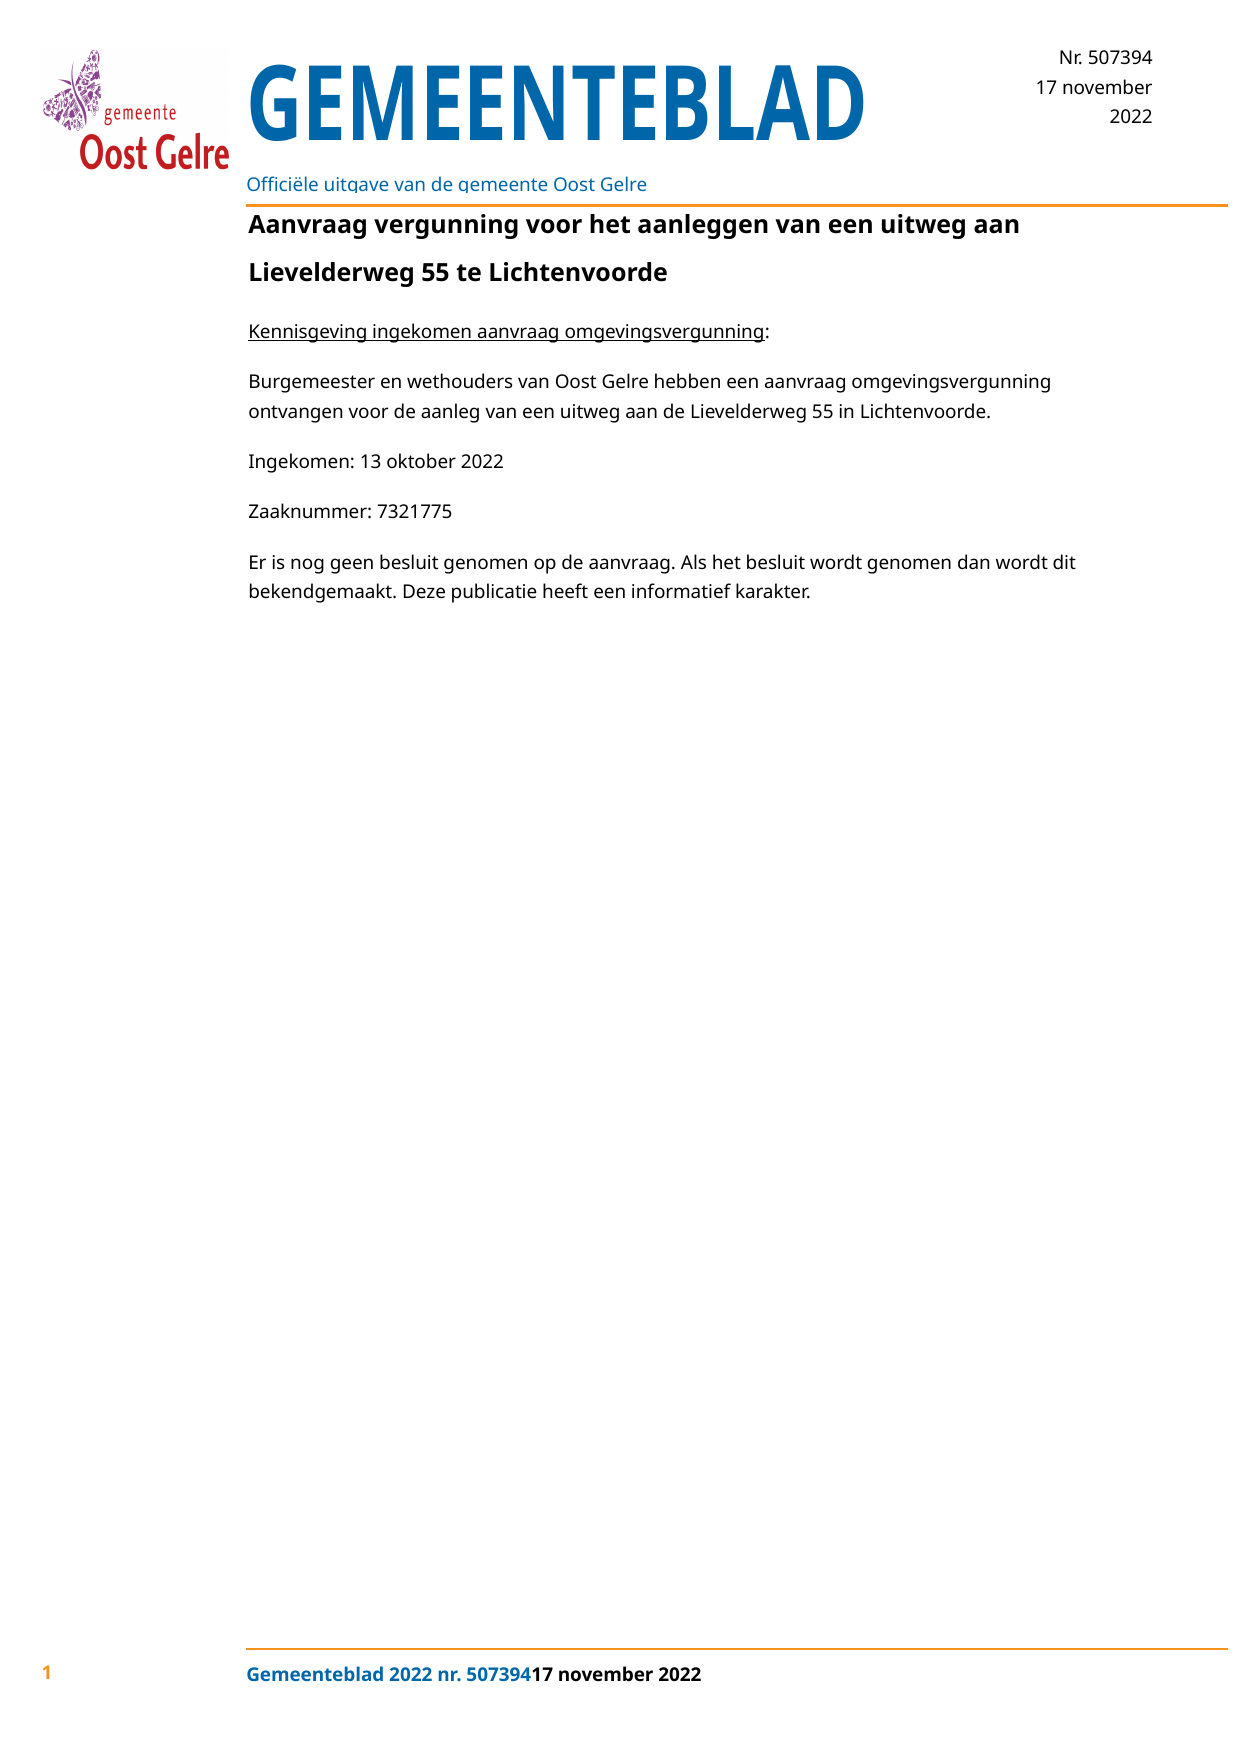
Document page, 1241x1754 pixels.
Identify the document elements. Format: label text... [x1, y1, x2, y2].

text Er is nog geen besluit genomen op de aanvraag. Als het besluit wordt genomen dan wordt dit bekendgemaakt. Deze publicatie heeft een informatief karakter. [248, 549, 1152, 604]
text Zaaknummer: 7321775 [248, 499, 1152, 524]
text Aanvraag vergunning voor het aanleggen van een uitweg aan Lievelderweg 55 te Lichtenvoorde [248, 207, 1152, 288]
text Burgemeester en wethouders van Oost Gelre hebben een aanvraag omgevingsvergunning ontvangen voor de aanleg van een uitweg aan de Lievelderweg 55 in Lichtenvoorde. [248, 368, 1152, 424]
picture [41, 47, 231, 172]
text Ingekomen: 13 oktober 2022 [248, 448, 1152, 474]
text Kennisgeving ingekomen aanvraag omgevingsvergunning: [248, 318, 1152, 344]
